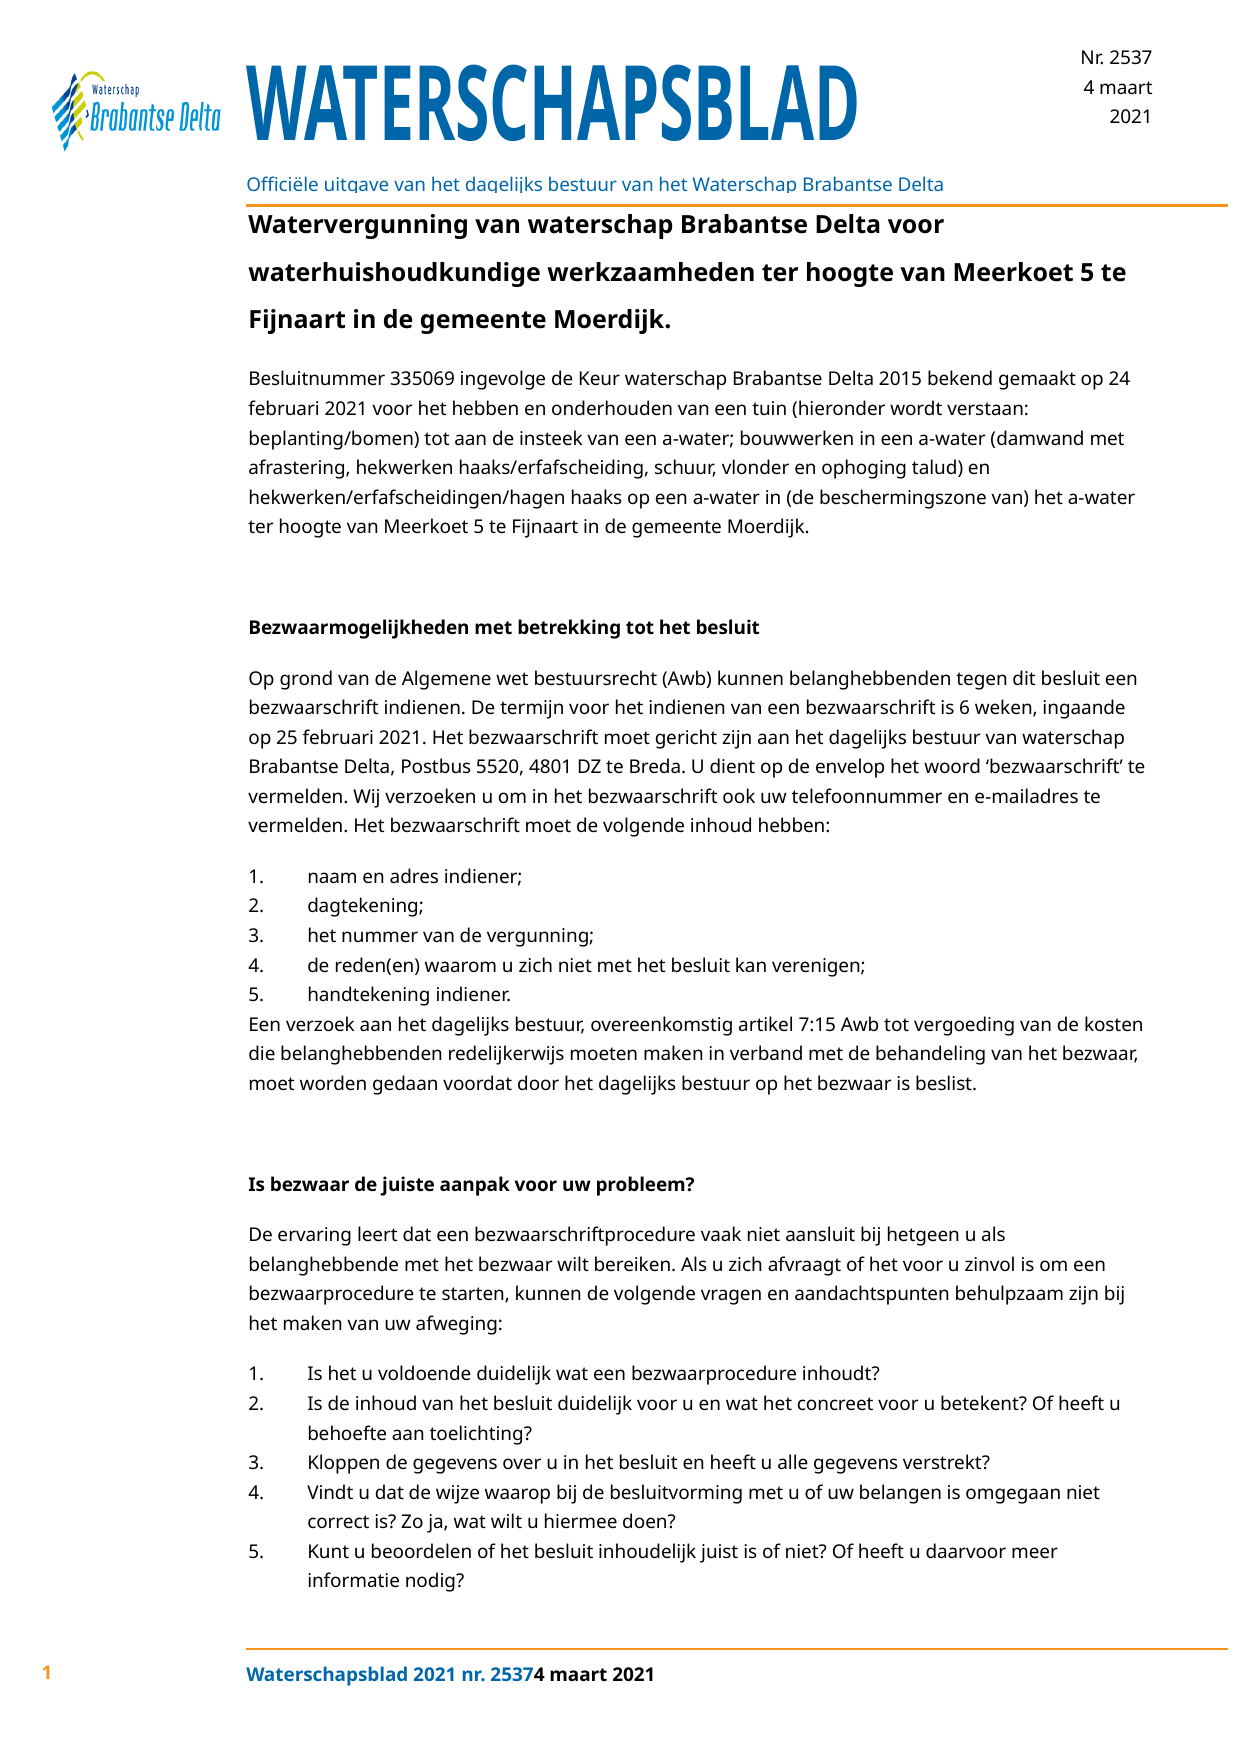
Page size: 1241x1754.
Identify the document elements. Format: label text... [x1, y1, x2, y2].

list Is de inhoud van het besluit duidelijk voor u en wat het concreet voor u betekent? Of heeft u behoefte aan toelichting? [248, 1390, 1152, 1445]
list Vindt u dat de wijze waarop bij de besluitvorming met u of uw belangen is omgegaan niet correct is? Zo ja, wat wilt u hiermee doen? [248, 1479, 1152, 1534]
list Kloppen de gegevens over u in het besluit en heeft u alle gegevens verstrekt? [248, 1449, 1152, 1475]
text Is bezwaar de juiste aanpak voor uw probleem? [248, 1171, 1152, 1197]
text Op grond van de Algemene wet bestuursrecht (Awb) kunnen belanghebbenden tegen dit besluit een bezwaarschrift indienen. De termijn voor het indienen van een bezwaarschrift is 6 weken, ingaande op 25 februari 2021. Het bezwaarschrift moet gericht zijn aan het dagelijks bestuur van waterschap Brabantse Delta, Postbus 5520, 4801 DZ te Breda. U dient op de envelop het woord ‘bezwaarschrift’ te vermelden. Wij verzoeken u om in het bezwaarschrift ook uw telefoonnummer en e‑mailadres te vermelden. Het bezwaarschrift moet de volgende inhoud hebben: [248, 665, 1152, 838]
list de reden(en) waarom u zich niet met het besluit kan verenigen; [248, 952, 1152, 977]
text Bezwaarmogelijkheden met betrekking tot het besluit [248, 614, 1152, 640]
list naam en adres indiener; [248, 863, 1152, 889]
list handtekening indiener. [248, 981, 1152, 1007]
list Kunt u beoordelen of het besluit inhoudelijk juist is of niet? Of heeft u daarvoor meer informatie nodig? [248, 1538, 1152, 1593]
picture [41, 47, 231, 172]
text Besluitnummer 335069 ingevolge de Keur waterschap Brabantse Delta 2015 bekend gemaakt op 24 februari 2021 voor het hebben en onderhouden van een tuin (hieronder wordt verstaan: beplanting/bomen) tot aan de insteek van een a-water; bouwwerken in een a-water (damwand met afrastering, hekwerken haaks/erfafscheiding, schuur, vlonder en ophoging talud) en hekwerken/erfafscheidingen/hagen haaks op een a-water in (de beschermingszone van) het a-water ter hoogte van Meerkoet 5 te Fijnaart in de gemeente Moerdijk. [248, 366, 1152, 539]
text Een verzoek aan het dagelijks bestuur, overeenkomstig artikel 7:15 Awb tot vergoeding van de kosten die belanghebbenden redelijkerwijs moeten maken in verband met de behandeling van het bezwaar, moet worden gedaan voordat door het dagelijks bestuur op het bezwaar is beslist. [248, 1011, 1152, 1096]
list het nummer van de vergunning; [248, 922, 1152, 948]
list Is het u voldoende duidelijk wat een bezwaarprocedure inhoudt? [248, 1361, 1152, 1386]
text De ervaring leert dat een bezwaarschriftprocedure vaak niet aansluit bij hetgeen u als belanghebbende met het bezwaar wilt bereiken. Als u zich afvraagt of het voor u zinvol is om een bezwaarprocedure te starten, kunnen de volgende vragen en aandachtspunten behulpzaam zijn bij het maken van uw afweging: [248, 1221, 1152, 1336]
list dagtekening; [248, 893, 1152, 918]
text Watervergunning van waterschap Brabantse Delta voor waterhuishoudkundige werkzaamheden ter hoogte van Meerkoet 5 te Fijnaart in de gemeente Moerdijk. [248, 207, 1152, 336]
